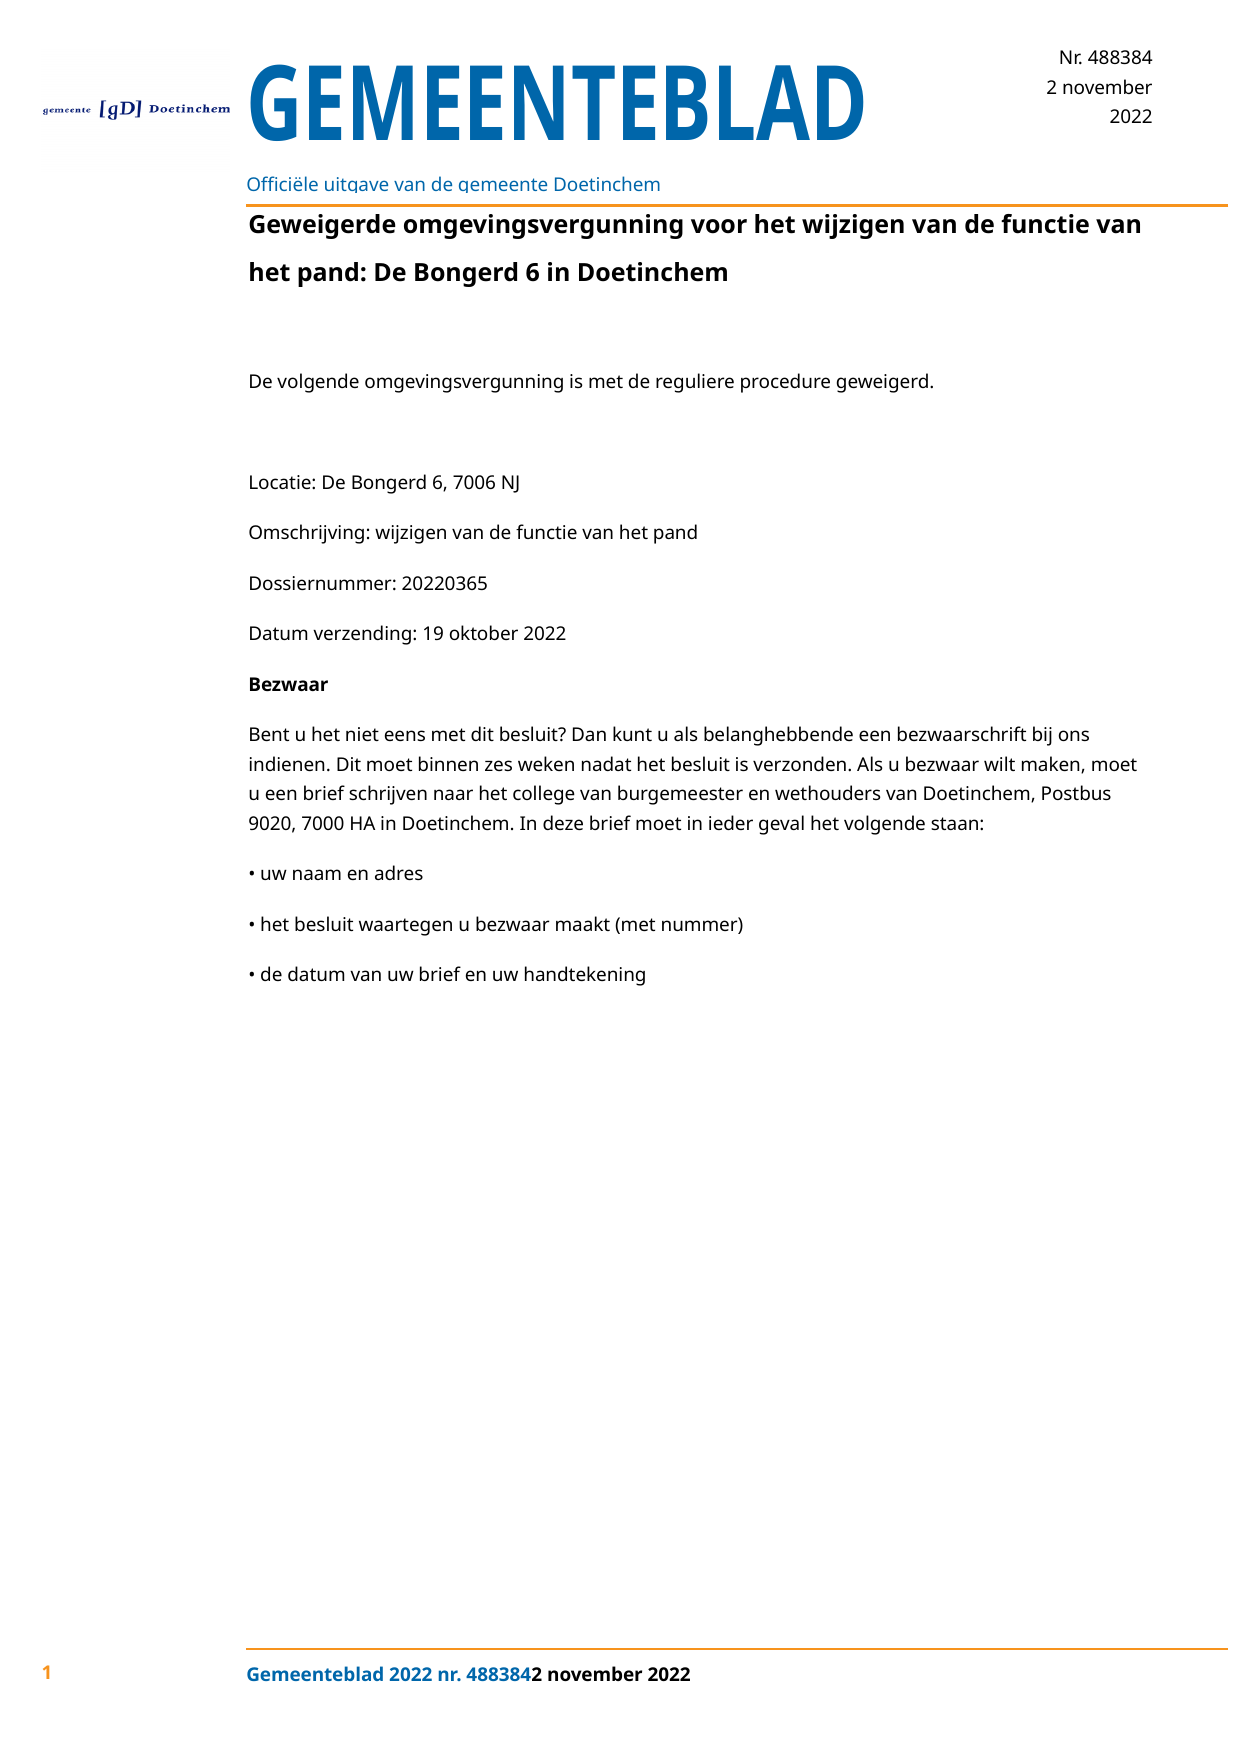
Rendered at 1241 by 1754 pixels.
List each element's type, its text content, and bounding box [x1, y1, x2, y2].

text • uw naam en adres [248, 860, 1152, 886]
text Omschrijving: wijzigen van de functie van het pand [248, 519, 1152, 545]
text • het besluit waartegen u bezwaar maakt (met nummer) [248, 911, 1152, 937]
text Dossiernummer: 20220365 [248, 570, 1152, 596]
text Bent u het niet eens met dit besluit? Dan kunt u als belanghebbende een bezwaarschrift bij ons indienen. Dit moet binnen zes weken nadat het besluit is verzonden. Als u bezwaar wilt maken, moet u een brief schrijven naar het college van burgemeester en wethouders van Doetinchem, Postbus 9020, 7000 HA in Doetinchem. In deze brief moet in ieder geval het volgende staan: [248, 721, 1152, 836]
text Geweigerde omgevingsvergunning voor het wijzigen van de functie van het pand: De Bongerd 6 in Doetinchem [248, 207, 1152, 288]
text • de datum van uw brief en uw handtekening [248, 961, 1152, 987]
picture [41, 47, 231, 172]
text De volgende omgevingsvergunning is met de reguliere procedure geweigerd. [248, 368, 1152, 394]
text Bezwaar [248, 671, 1152, 697]
text Locatie: De Bongerd 6, 7006 NJ [248, 469, 1152, 495]
text Datum verzending: 19 oktober 2022 [248, 620, 1152, 646]
